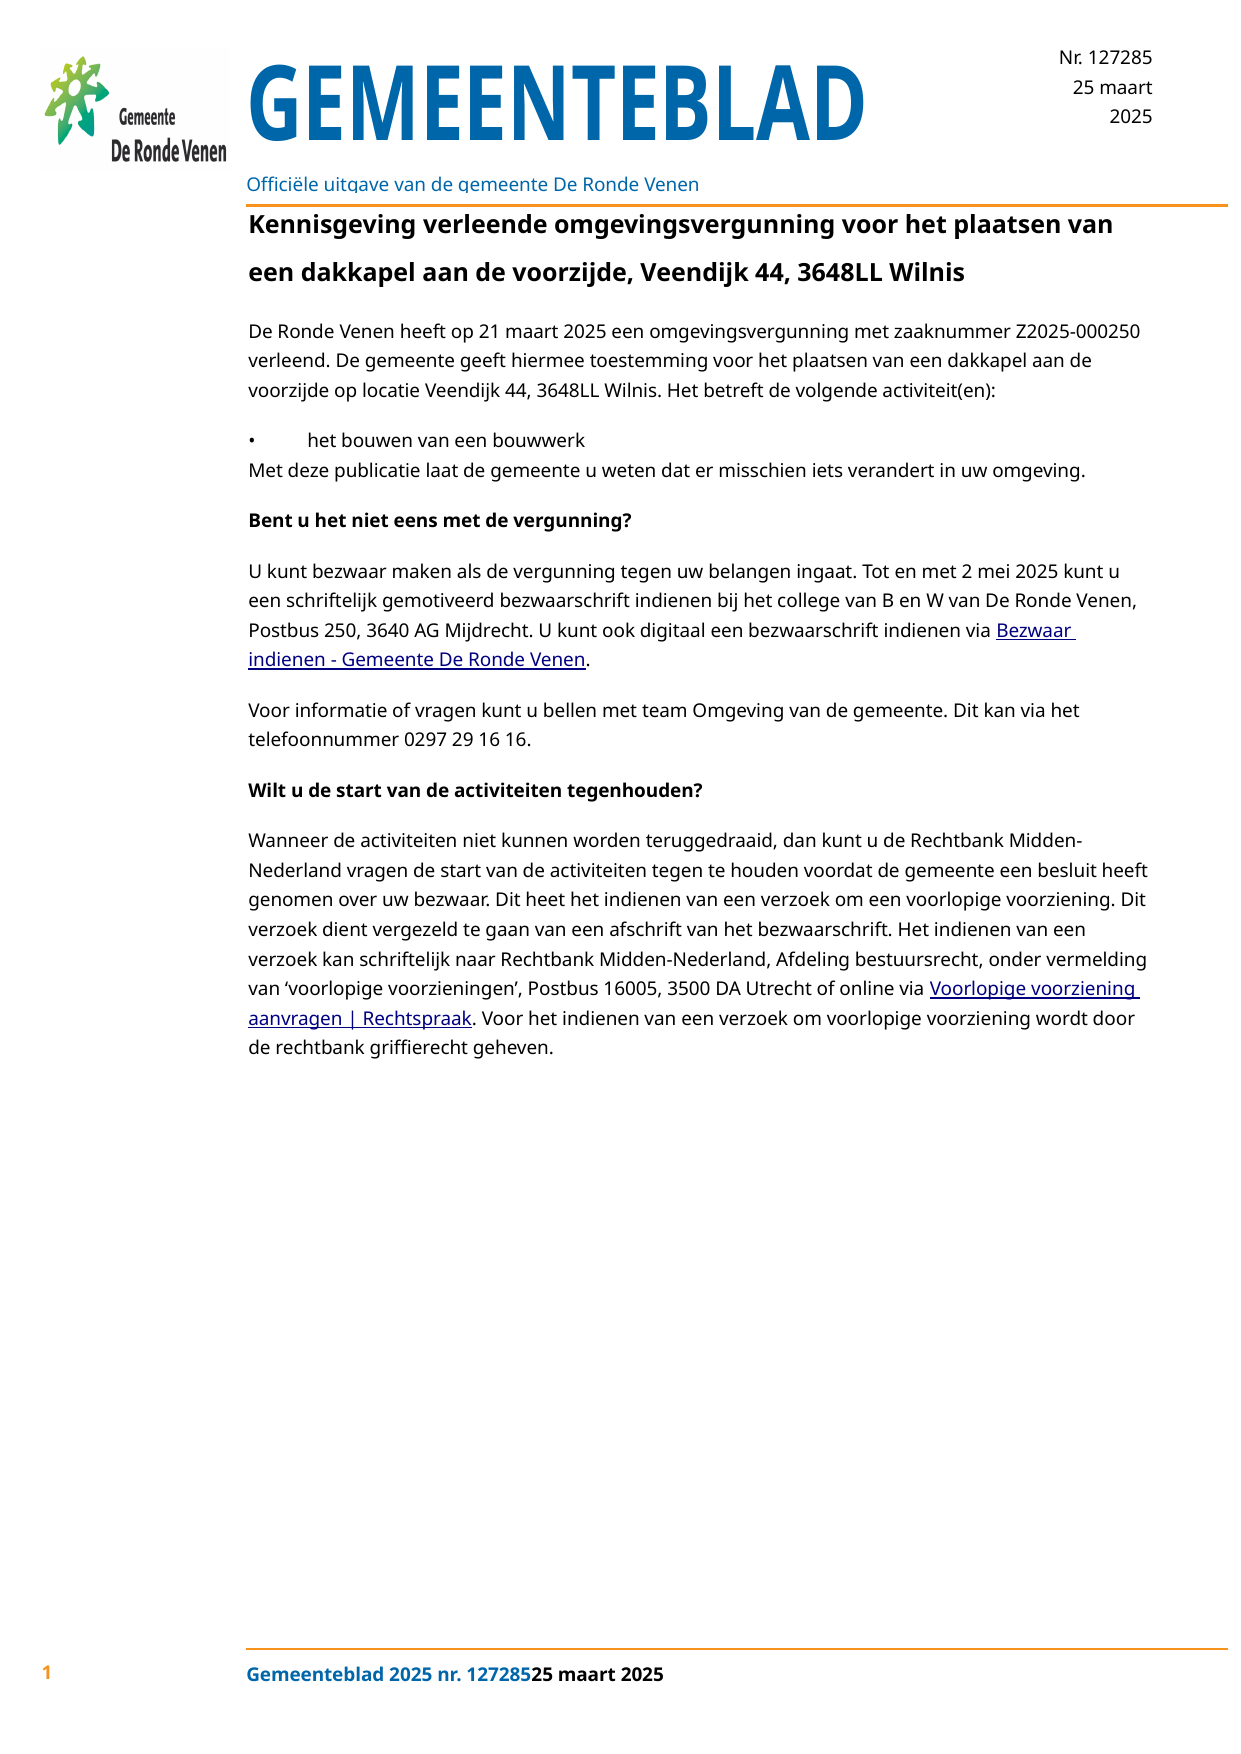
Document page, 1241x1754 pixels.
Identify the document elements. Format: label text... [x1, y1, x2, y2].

text Wilt u de start van de activiteiten tegenhouden? [248, 777, 1152, 803]
text De Ronde Venen heeft op 21 maart 2025 een omgevingsvergunning met zaaknummer Z2025-000250 verleend. De gemeente geeft hiermee toestemming voor het plaatsen van een dakkapel aan de voorzijde op locatie Veendijk 44, 3648LL Wilnis. Het betreft de volgende activiteit(en): [248, 318, 1152, 403]
text Wanneer de activiteiten niet kunnen worden teruggedraaid, dan kunt u de Rechtbank Midden-Nederland vragen de start van de activiteiten tegen te houden voordat de gemeente een besluit heeft genomen over uw bezwaar. Dit heet het indienen van een verzoek om een voorlopige voorziening. Dit verzoek dient vergezeld te gaan van een afschrift van het bezwaarschrift. Het indienen van een verzoek kan schriftelijk naar Rechtbank Midden-Nederland, Afdeling bestuursrecht, onder vermelding van ‘voorlopige voorzieningen’, Postbus 16005, 3500 DA Utrecht of online via Voorlopige voorziening aanvragen | Rechtspraak. Voor het indienen van een verzoek om voorlopige voorziening wordt door de rechtbank griffierecht geheven. [248, 827, 1152, 1060]
text Voor informatie of vragen kunt u bellen met team Omgeving van de gemeente. Dit kan via het telefoonnummer 0297 29 16 16. [248, 697, 1152, 752]
text Kennisgeving verleende omgevingsvergunning voor het plaatsen van een dakkapel aan de voorzijde, Veendijk 44, 3648LL Wilnis [248, 207, 1152, 288]
text U kunt bezwaar maken als de vergunning tegen uw belangen ingaat. Tot en met 2 mei 2025 kunt u een schriftelijk gemotiveerd bezwaarschrift indienen bij het college van B en W van De Ronde Venen, Postbus 250, 3640 AG Mijdrecht. U kunt ook digitaal een bezwaarschrift indienen via Bezwaar indienen - Gemeente De Ronde Venen. [248, 558, 1152, 672]
text Bent u het niet eens met de vergunning? [248, 507, 1152, 533]
list het bouwen van een bouwwerk [248, 427, 1152, 453]
picture [41, 47, 231, 172]
text Met deze publicatie laat de gemeente u weten dat er misschien iets verandert in uw omgeving. [248, 457, 1152, 483]
